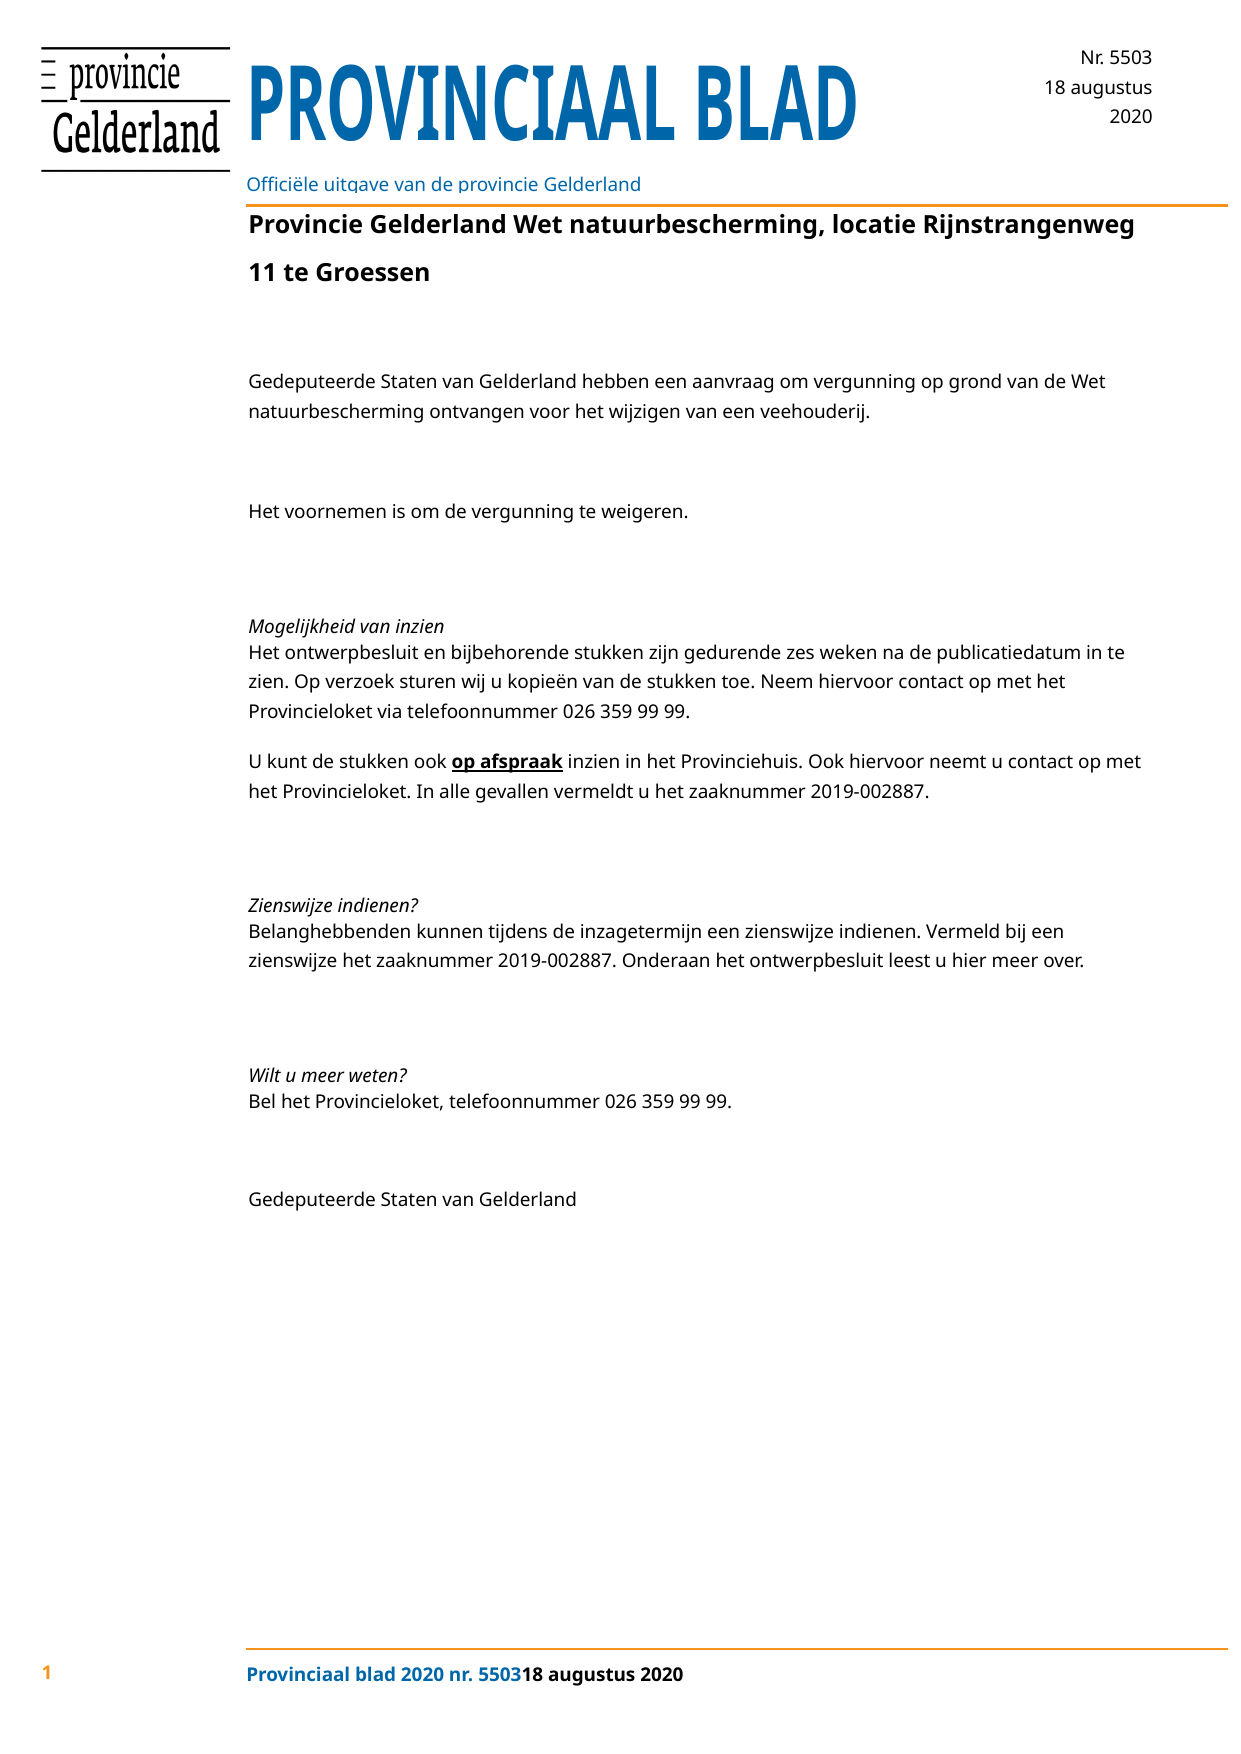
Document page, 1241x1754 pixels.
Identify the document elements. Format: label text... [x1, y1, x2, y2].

picture [41, 47, 231, 172]
text Provincie Gelderland Wet natuurbescherming, locatie Rijnstrangenweg 11 te Groessen [248, 207, 1152, 288]
text Gedeputeerde Staten van Gelderland [248, 1186, 1152, 1212]
text Gedeputeerde Staten van Gelderland hebben een aanvraag om vergunning op grond van de Wet natuurbescherming ontvangen voor het wijzigen van een veehouderij. [248, 368, 1152, 424]
text Mogelijkheid van inzien [248, 613, 1152, 639]
text U kunt de stukken ook op afspraak inzien in het Provinciehuis. Ook hiervoor neemt u contact op met het Provincieloket. In alle gevallen vermeldt u het zaaknummer 2019-002887. [248, 748, 1152, 804]
text Zienswijze indienen? [248, 892, 1152, 918]
text Wilt u meer weten? [248, 1062, 1152, 1088]
text Het ontwerpbesluit en bijbehorende stukken zijn gedurende zes weken na de publicatiedatum in te zien. Op verzoek sturen wij u kopieën van de stukken toe. Neem hiervoor contact op met het Provincieloket via telefoonnummer 026 359 99 99. [248, 639, 1152, 724]
text Het voornemen is om de vergunning te weigeren. [248, 499, 1152, 524]
text Belanghebbenden kunnen tijdens de inzagetermijn een zienswijze indienen. Vermeld bij een zienswijze het zaaknummer 2019-002887. Onderaan het ontwerpbesluit leest u hier meer over. [248, 918, 1152, 973]
text Bel het Provincieloket, telefoonnummer 026 359 99 99. [248, 1088, 1152, 1113]
